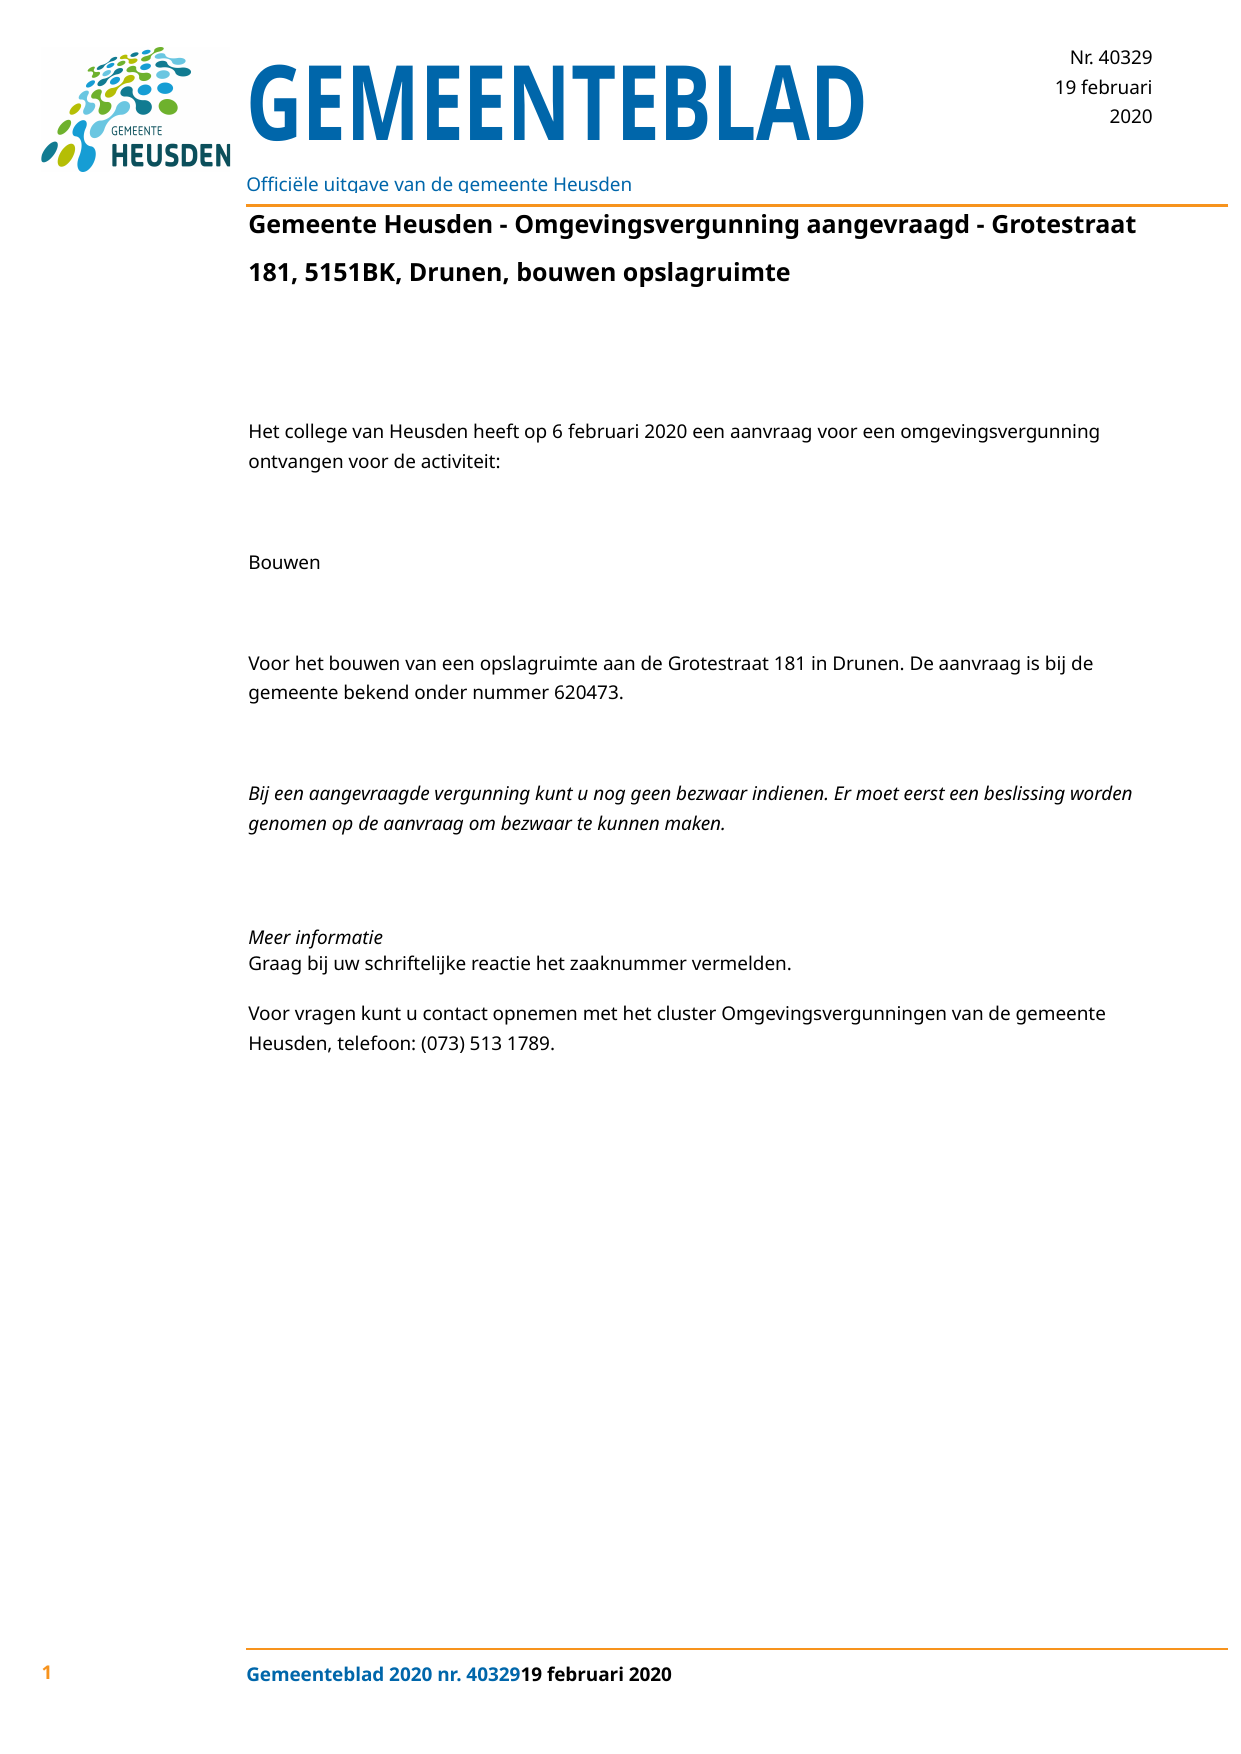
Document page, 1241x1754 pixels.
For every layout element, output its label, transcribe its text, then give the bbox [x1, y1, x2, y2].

text Meer informatie [248, 924, 1152, 950]
text Bouwen [248, 549, 1152, 575]
text Voor het bouwen van een opslagruimte aan de Grotestraat 181 in Drunen. De aanvraag is bij de gemeente bekend onder nummer 620473. [248, 650, 1152, 705]
text Graag bij uw schriftelijke reactie het zaaknummer vermelden. [248, 950, 1152, 976]
text Het college van Heusden heeft op 6 februari 2020 een aanvraag voor een omgevingsvergunning ontvangen voor de activiteit: [248, 419, 1152, 474]
text Bij een aangevraagde vergunning kunt u nog geen bezwaar indienen. Er moet eerst een beslissing worden genomen op de aanvraag om bezwaar te kunnen maken. [248, 780, 1152, 836]
text Gemeente Heusden - Omgevingsvergunning aangevraagd - Grotestraat 181, 5151BK, Drunen, bouwen opslagruimte [248, 207, 1152, 288]
picture [41, 47, 231, 172]
text Voor vragen kunt u contact opnemen met het cluster Omgevingsvergunningen van de gemeente Heusden, telefoon: (073) 513 1789. [248, 1001, 1152, 1056]
